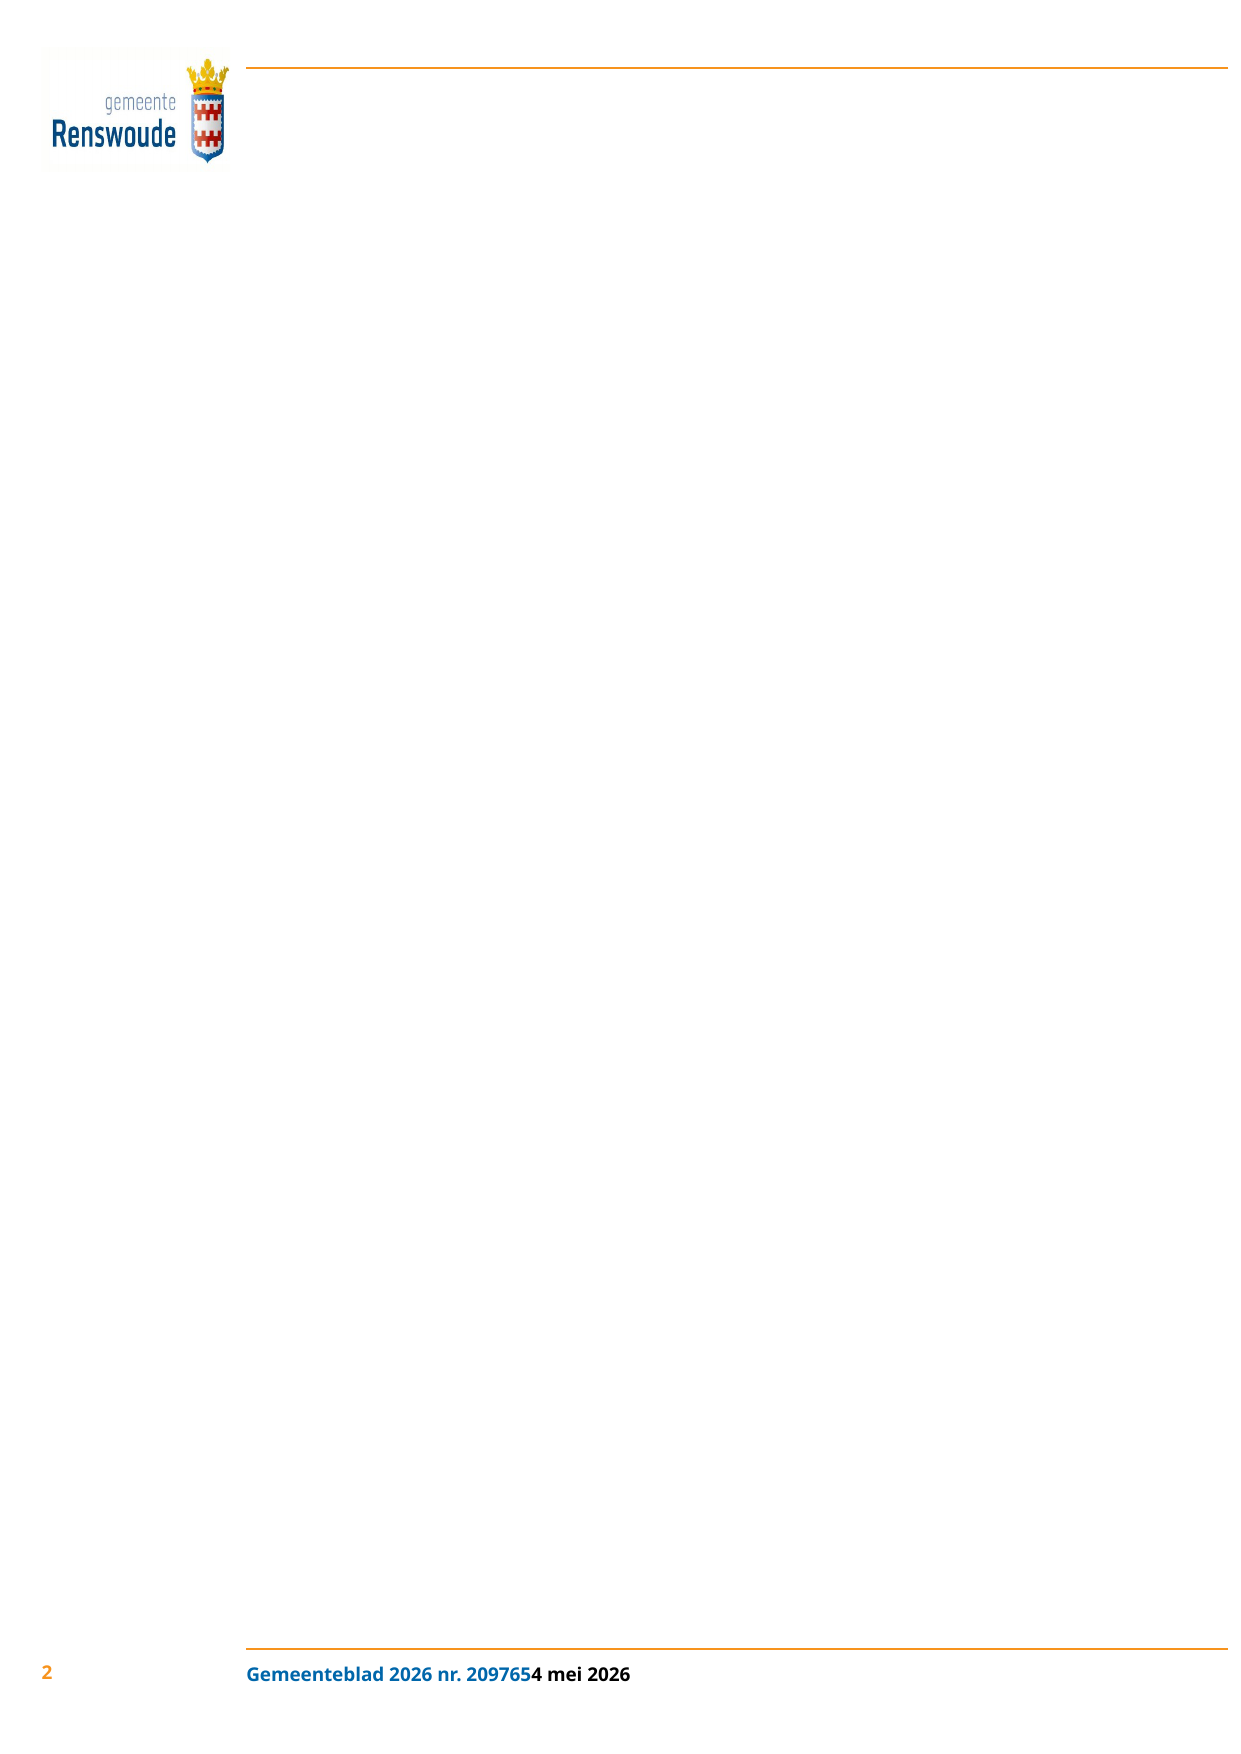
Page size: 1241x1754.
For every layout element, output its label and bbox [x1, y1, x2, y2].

picture [41, 47, 231, 172]
